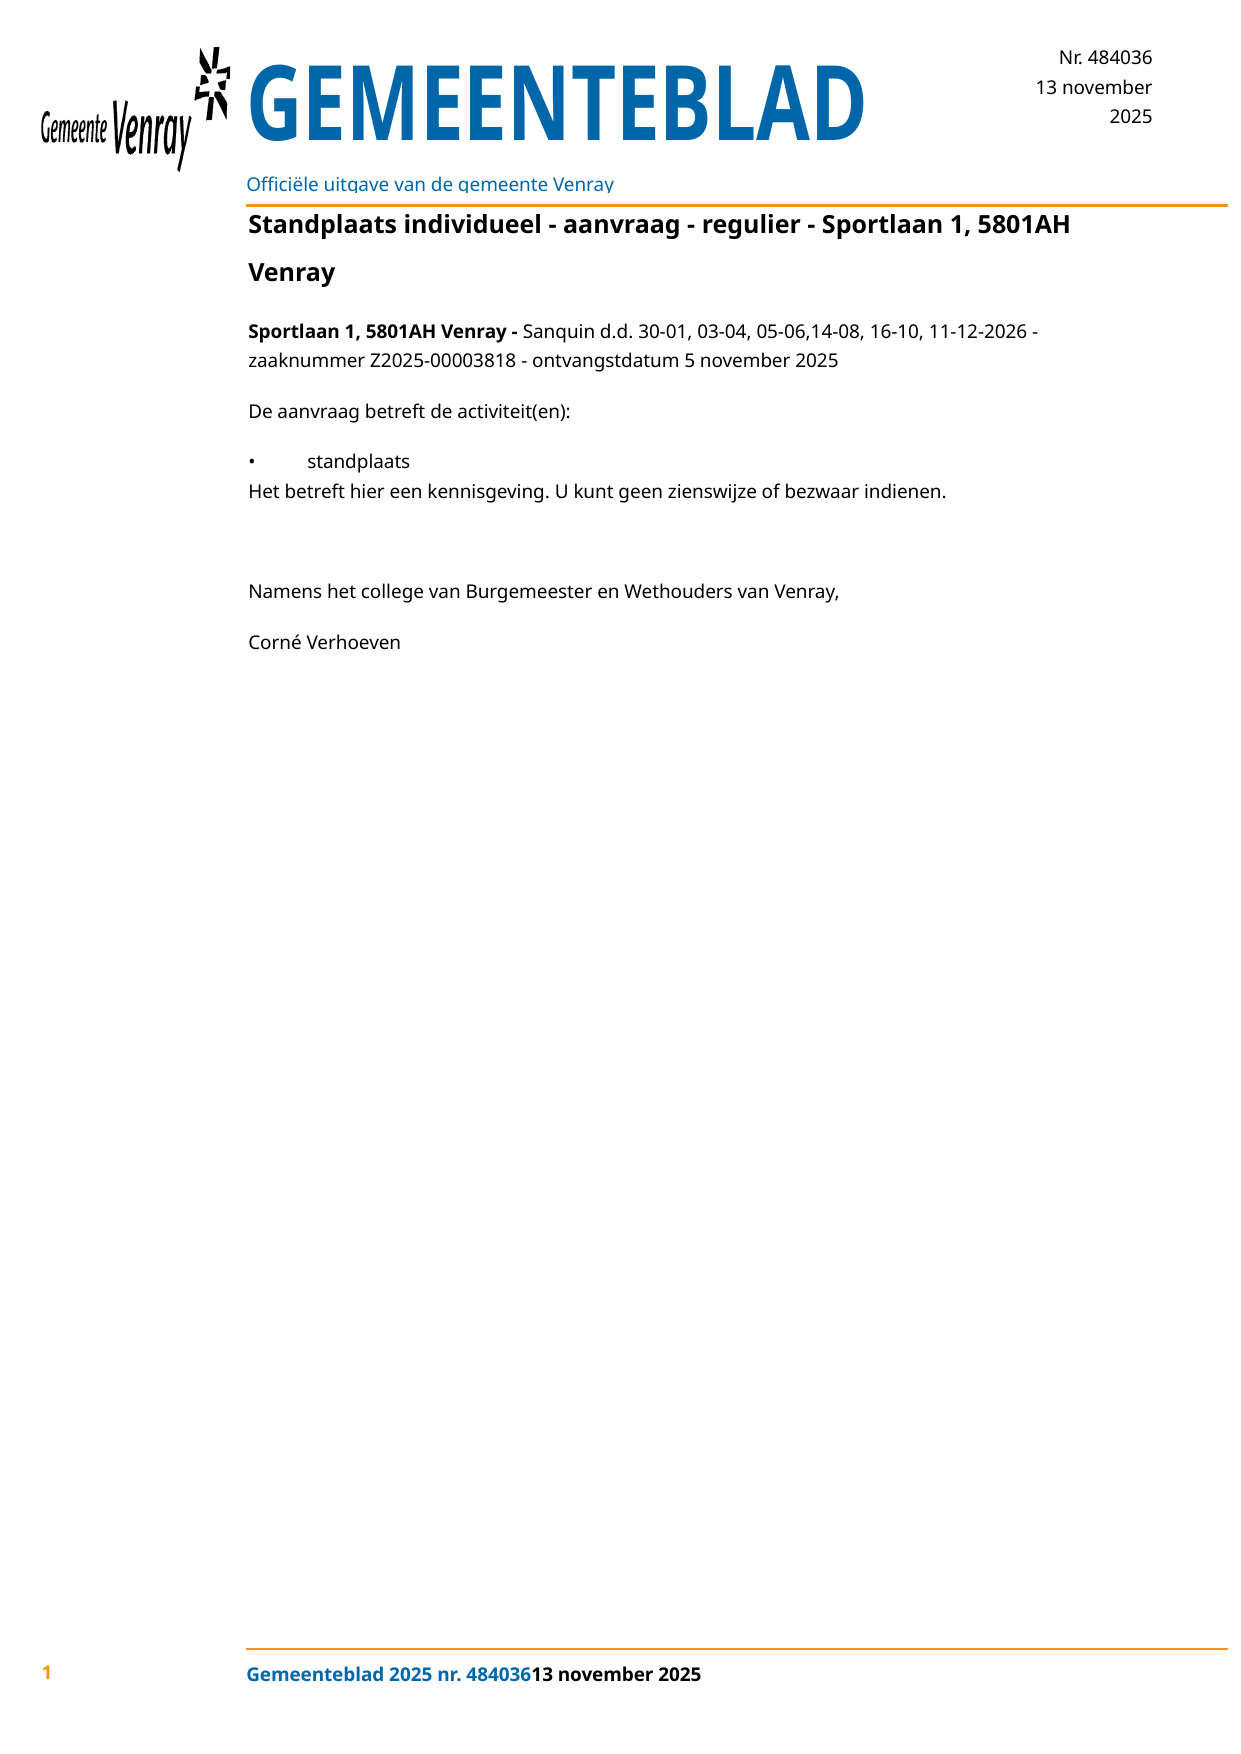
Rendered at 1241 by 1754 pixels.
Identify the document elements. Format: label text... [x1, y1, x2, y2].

text Namens het college van Burgemeester en Wethouders van Venray, [248, 579, 1152, 604]
text Het betreft hier een kennisgeving. U kunt geen zienswijze of bezwaar indienen. [248, 478, 1152, 504]
text Corné Verhoeven [248, 629, 1152, 655]
text Standplaats individueel - aanvraag - regulier - Sportlaan 1, 5801AH Venray [248, 207, 1152, 288]
picture [41, 47, 231, 172]
list standplaats [248, 448, 1152, 474]
text Sportlaan 1, 5801AH Venray - Sanquin d.d. 30-01, 03-04, 05-06,14-08, 16-10, 11-12-2026 - zaaknummer Z2025-00003818 - ontvangstdatum 5 november 2025 [248, 318, 1152, 373]
text De aanvraag betreft de activiteit(en): [248, 398, 1152, 424]
